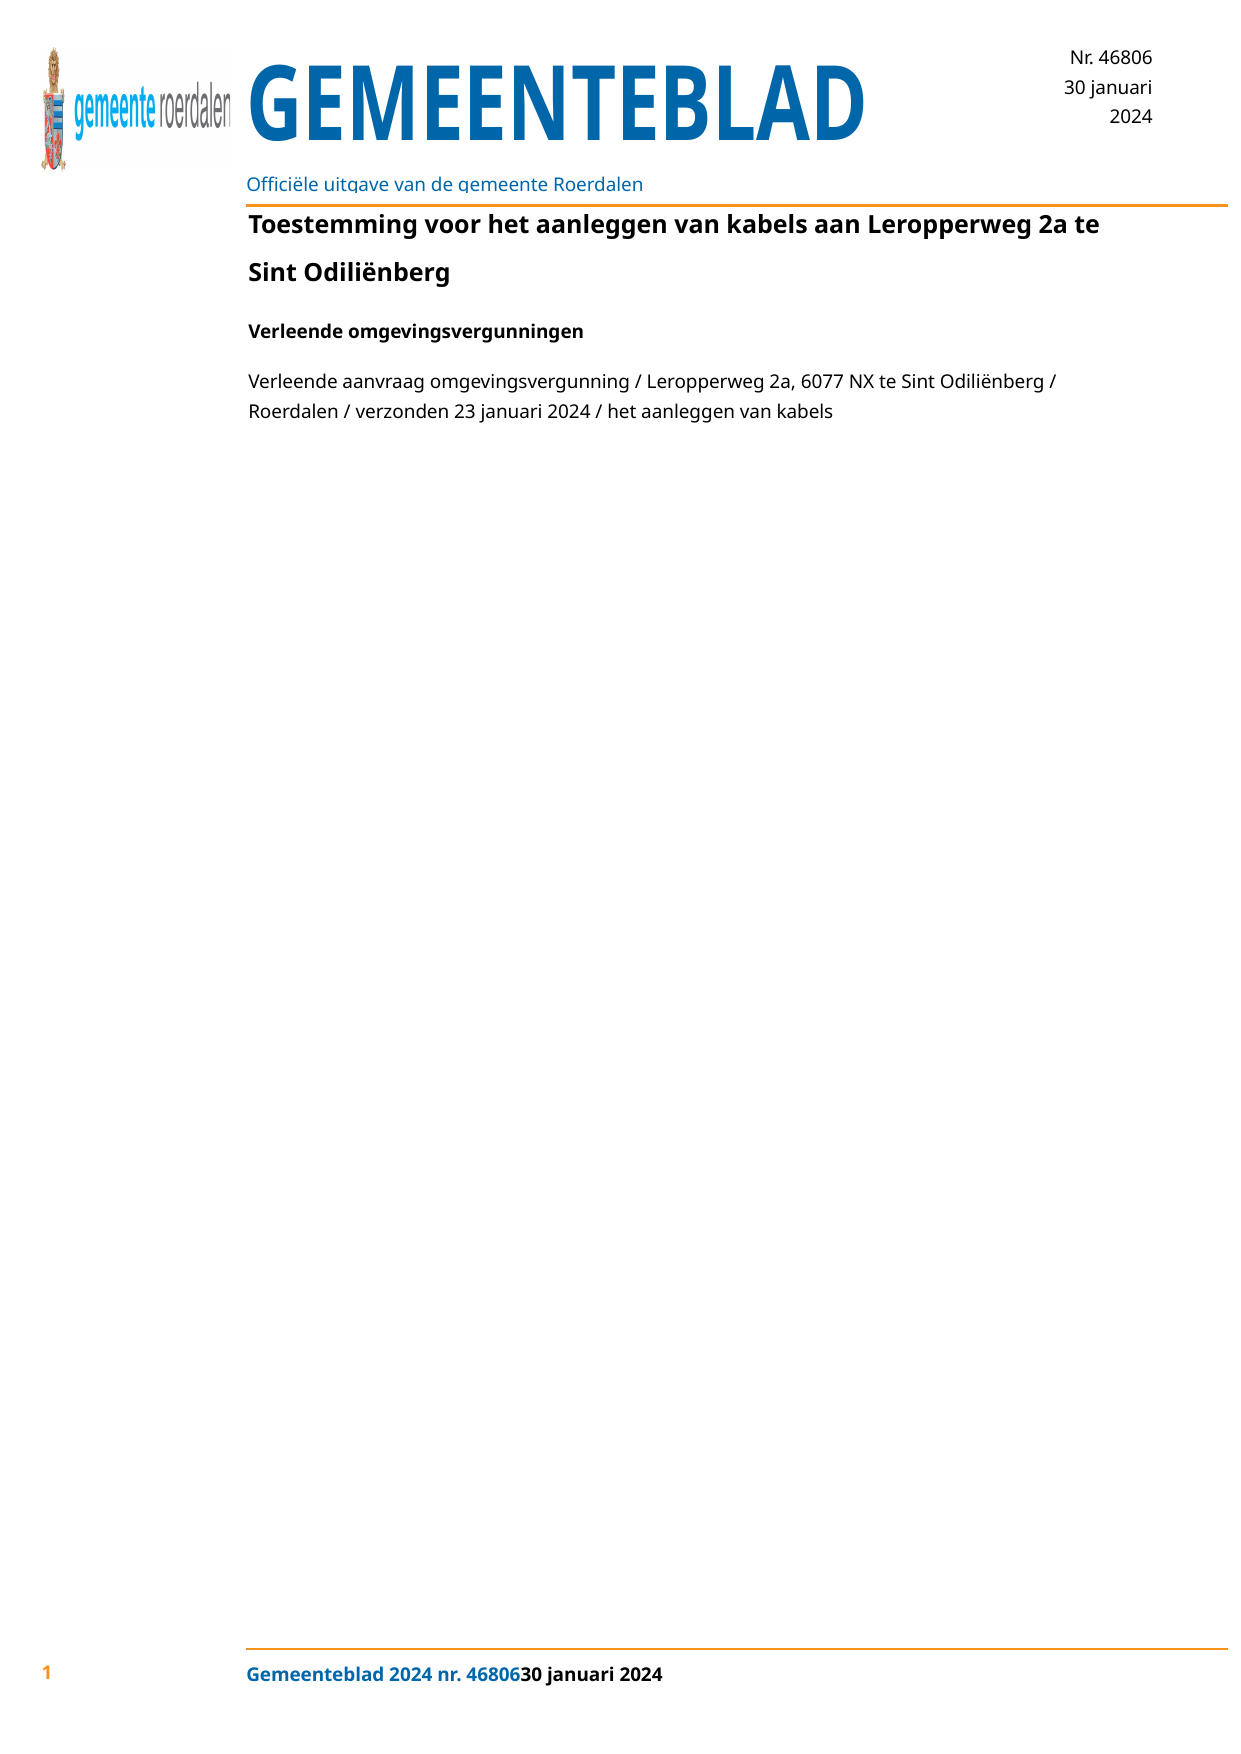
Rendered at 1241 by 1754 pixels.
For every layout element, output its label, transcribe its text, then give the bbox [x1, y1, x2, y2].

picture [41, 47, 231, 172]
text Toestemming voor het aanleggen van kabels aan Leropperweg 2a te Sint Odiliënberg [248, 207, 1152, 288]
text Verleende aanvraag omgevingsvergunning / Leropperweg 2a, 6077 NX te Sint Odiliënberg / Roerdalen / verzonden 23 januari 2024 / het aanleggen van kabels [248, 368, 1152, 424]
text Verleende omgevingsvergunningen [248, 318, 1152, 344]
